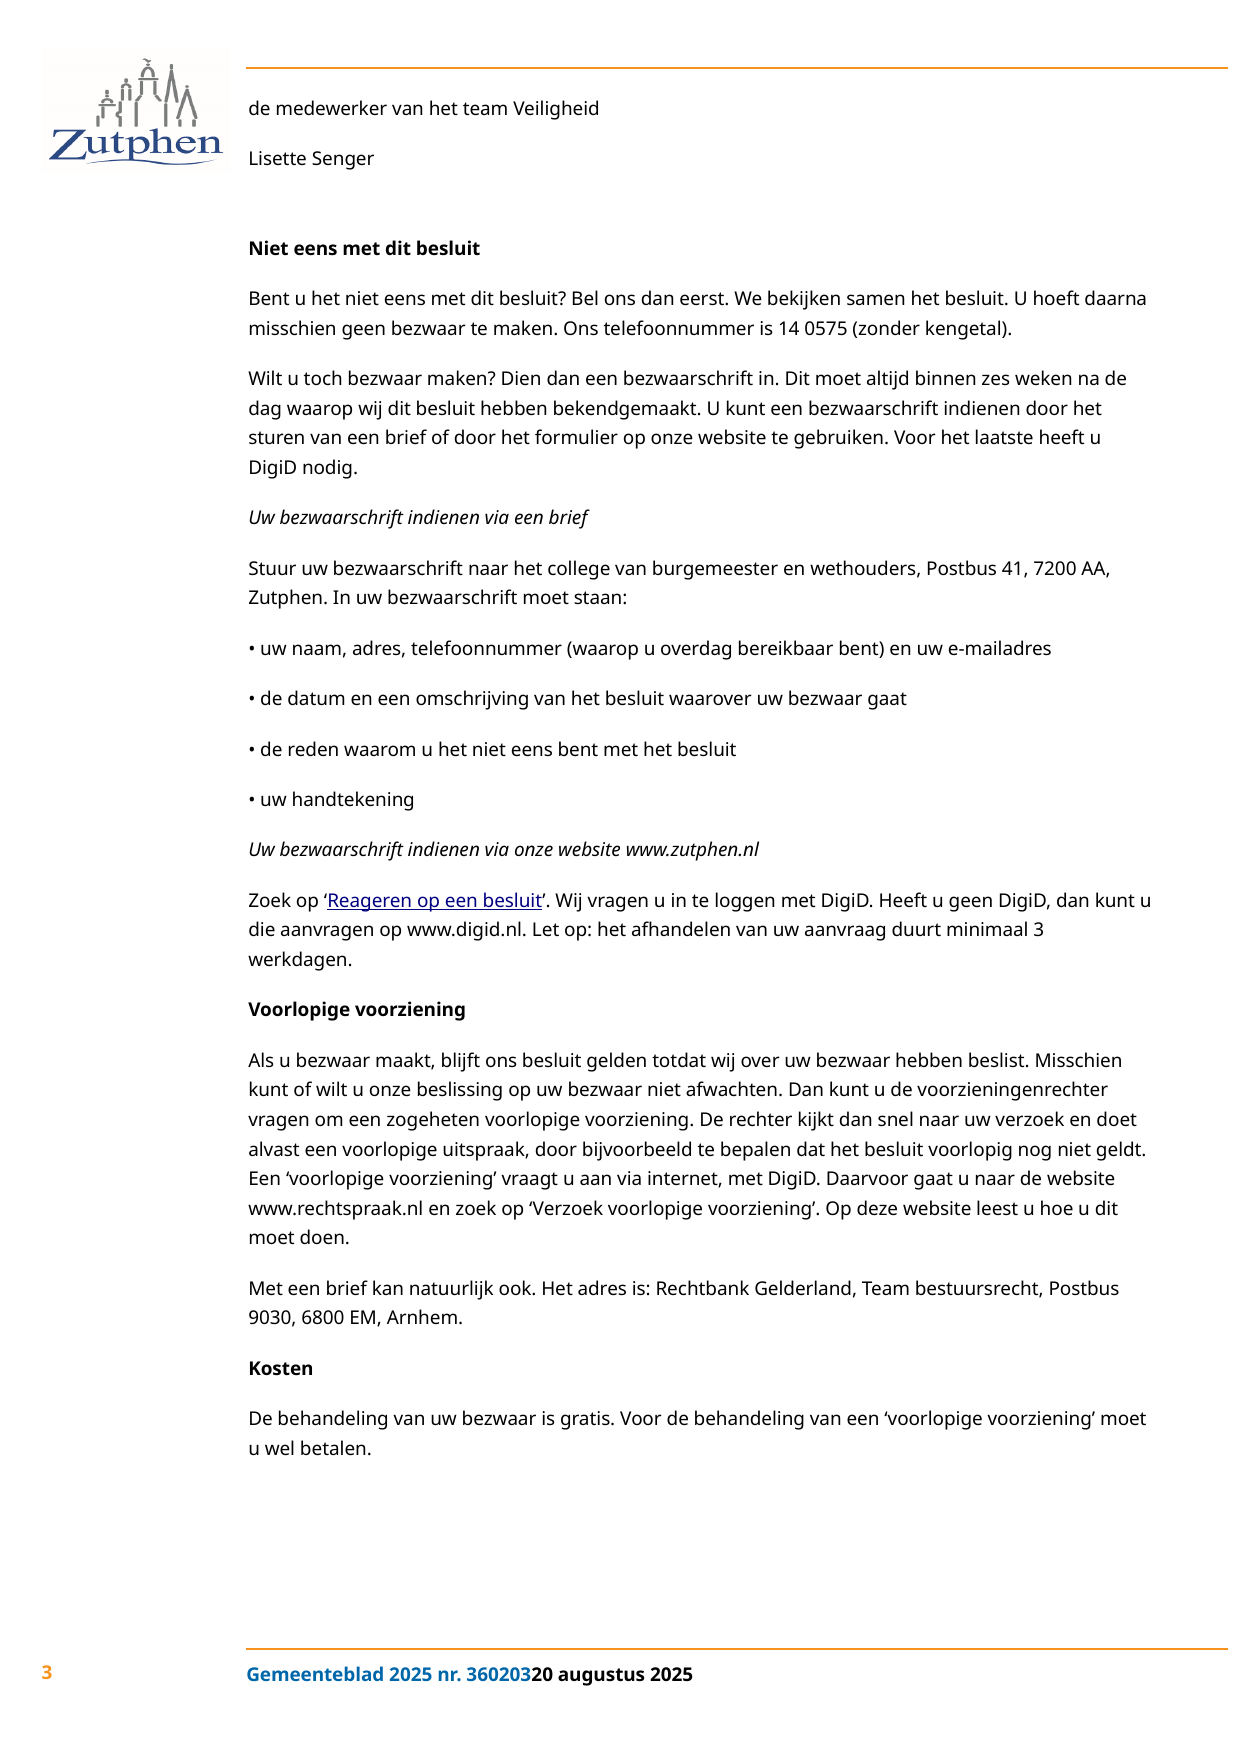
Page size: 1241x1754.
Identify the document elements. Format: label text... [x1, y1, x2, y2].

text • de reden waarom u het niet eens bent met het besluit [248, 736, 1152, 761]
text De behandeling van uw bezwaar is gratis. Voor de behandeling van een ‘voorlopige voorziening’ moet u wel betalen. [248, 1405, 1152, 1461]
text Lisette Senger [248, 145, 1152, 171]
text Uw bezwaarschrift indienen via een brief [248, 504, 1152, 530]
text Met een brief kan natuurlijk ook. Het adres is: Rechtbank Gelderland, Team bestuursrecht, Postbus 9030, 6800 EM, Arnhem. [248, 1275, 1152, 1330]
text • uw naam, adres, telefoonnummer (waarop u overdag bereikbaar bent) en uw e-mailadres [248, 635, 1152, 661]
text Voorlopige voorziening [248, 997, 1152, 1022]
text • uw handtekening [248, 786, 1152, 812]
picture [41, 47, 231, 172]
text Zoek op ‘Reageren op een besluit’. Wij vragen u in te loggen met DigiD. Heeft u geen DigiD, dan kunt u die aanvragen op www.digid.nl. Let op: het afhandelen van uw aanvraag duurt minimaal 3 werkdagen. [248, 887, 1152, 972]
text • de datum en een omschrijving van het besluit waarover uw bezwaar gaat [248, 685, 1152, 711]
text Wilt u toch bezwaar maken? Dien dan een bezwaarschrift in. Dit moet altijd binnen zes weken na de dag waarop wij dit besluit hebben bekendgemaakt. U kunt een bezwaarschrift indienen door het sturen van een brief of door het formulier op onze website te gebruiken. Voor het laatste heeft u DigiD nodig. [248, 365, 1152, 480]
text Uw bezwaarschrift indienen via onze website www.zutphen.nl [248, 837, 1152, 862]
text Als u bezwaar maakt, blijft ons besluit gelden totdat wij over uw bezwaar hebben beslist. Misschien kunt of wilt u onze beslissing op uw bezwaar niet afwachten. Dan kunt u de voorzieningenrechter vragen om een zogeheten voorlopige voorziening. De rechter kijkt dan snel naar uw verzoek en doet alvast een voorlopige uitspraak, door bijvoorbeeld te bepalen dat het besluit voorlopig nog niet geldt. Een ‘voorlopige voorziening’ vraagt u aan via internet, met DigiD. Daarvoor gaat u naar de website www.rechtspraak.nl en zoek op ‘Verzoek voorlopige voorziening’. Op deze website leest u hoe u dit moet doen. [248, 1047, 1152, 1250]
text Niet eens met dit besluit [248, 235, 1152, 261]
text de medewerker van het team Veiligheid [248, 95, 1152, 121]
text Kosten [248, 1355, 1152, 1381]
text Bent u het niet eens met dit besluit? Bel ons dan eerst. We bekijken samen het besluit. U hoeft daarna misschien geen bezwaar te maken. Ons telefoonnummer is 14 0575 (zonder kengetal). [248, 285, 1152, 341]
text Stuur uw bezwaarschrift naar het college van burgemeester en wethouders, Postbus 41, 7200 AA, Zutphen. In uw bezwaarschrift moet staan: [248, 555, 1152, 610]
